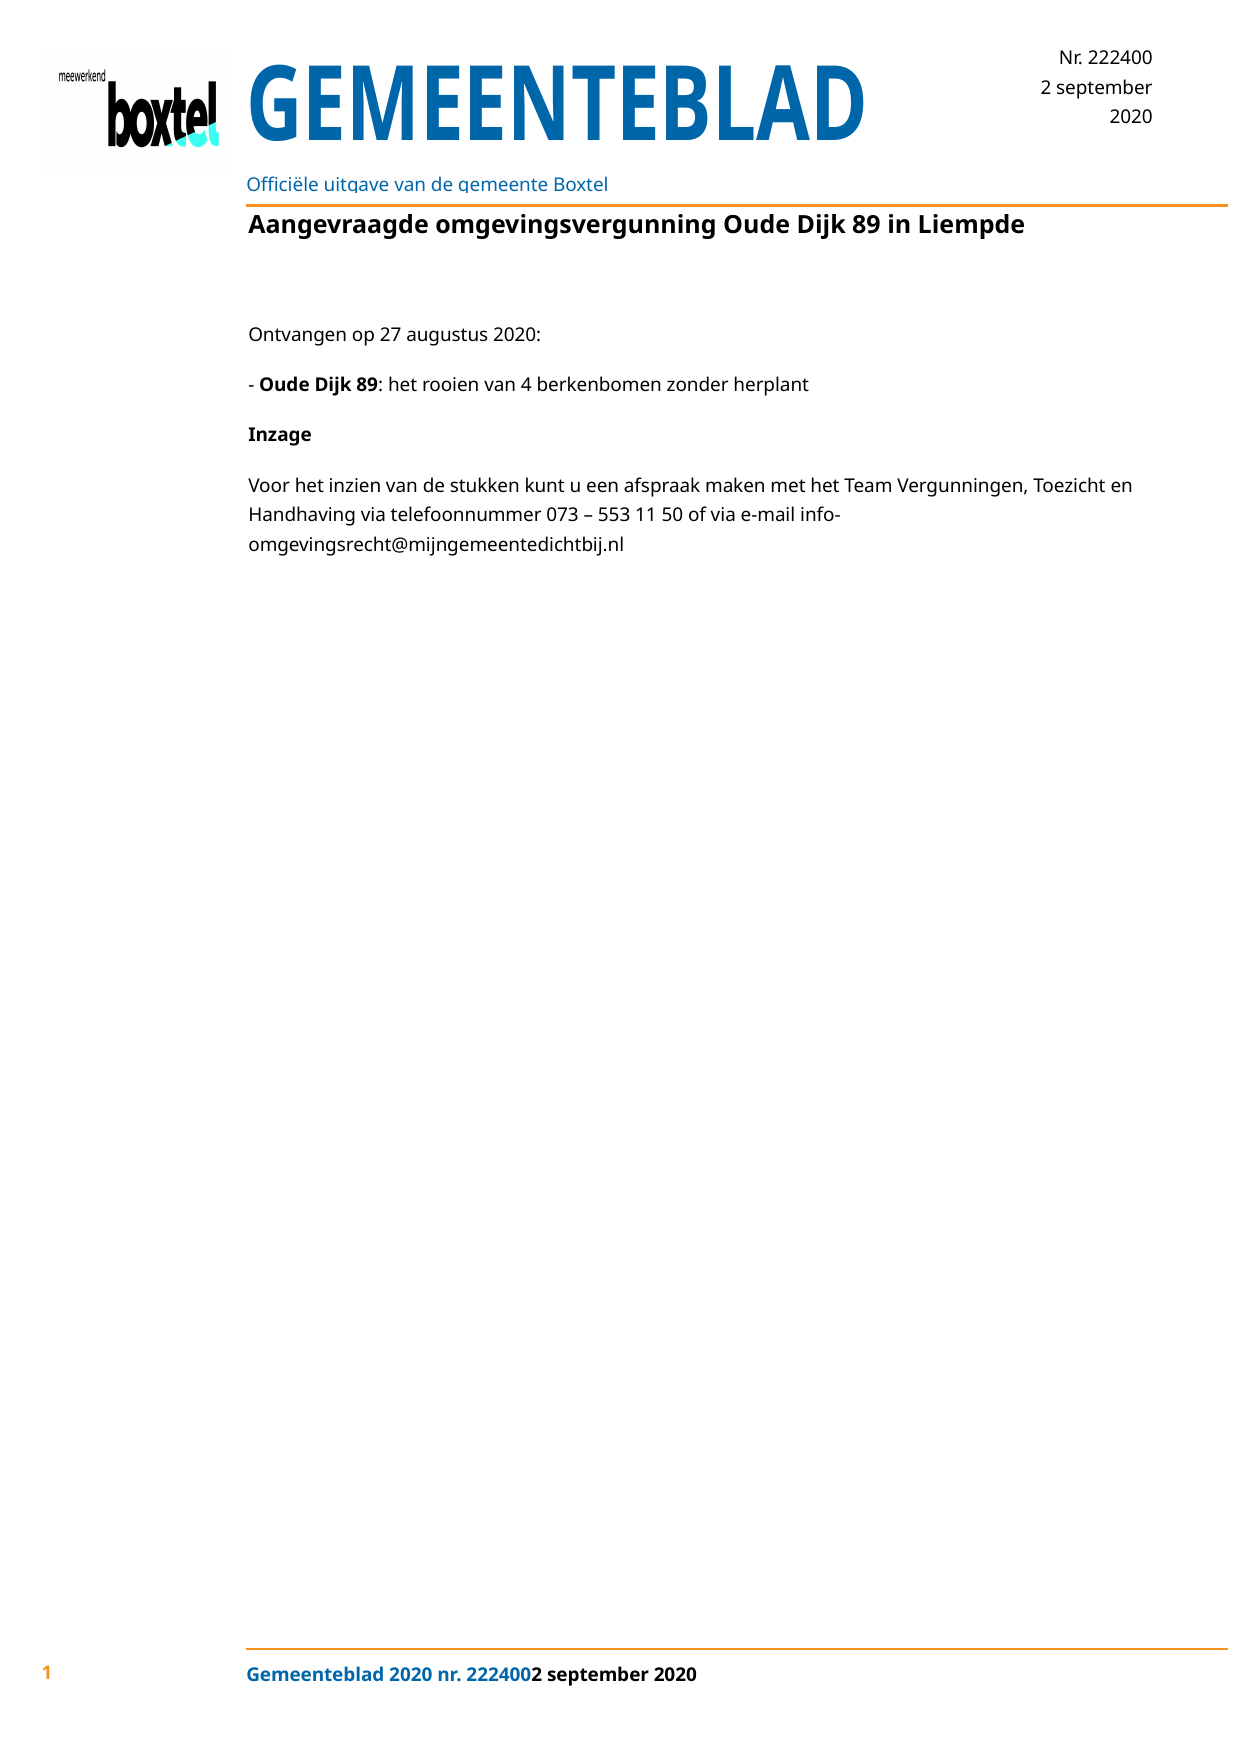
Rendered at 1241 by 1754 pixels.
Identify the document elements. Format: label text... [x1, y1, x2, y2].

text Aangevraagde omgevingsvergunning Oude Dijk 89 in Liempde [248, 207, 1152, 241]
text - Oude Dijk 89: het rooien van 4 berkenbomen zonder herplant [248, 371, 1152, 397]
text Inzage [248, 422, 1152, 447]
text Ontvangen op 27 augustus 2020: [248, 321, 1152, 346]
picture [41, 47, 231, 172]
text Voor het inzien van de stukken kunt u een afspraak maken met het Team Vergunningen, Toezicht en Handhaving via telefoonnummer 073 – 553 11 50 of via e-mail info-omgevingsrecht@mijngemeentedichtbij.nl [248, 472, 1152, 557]
